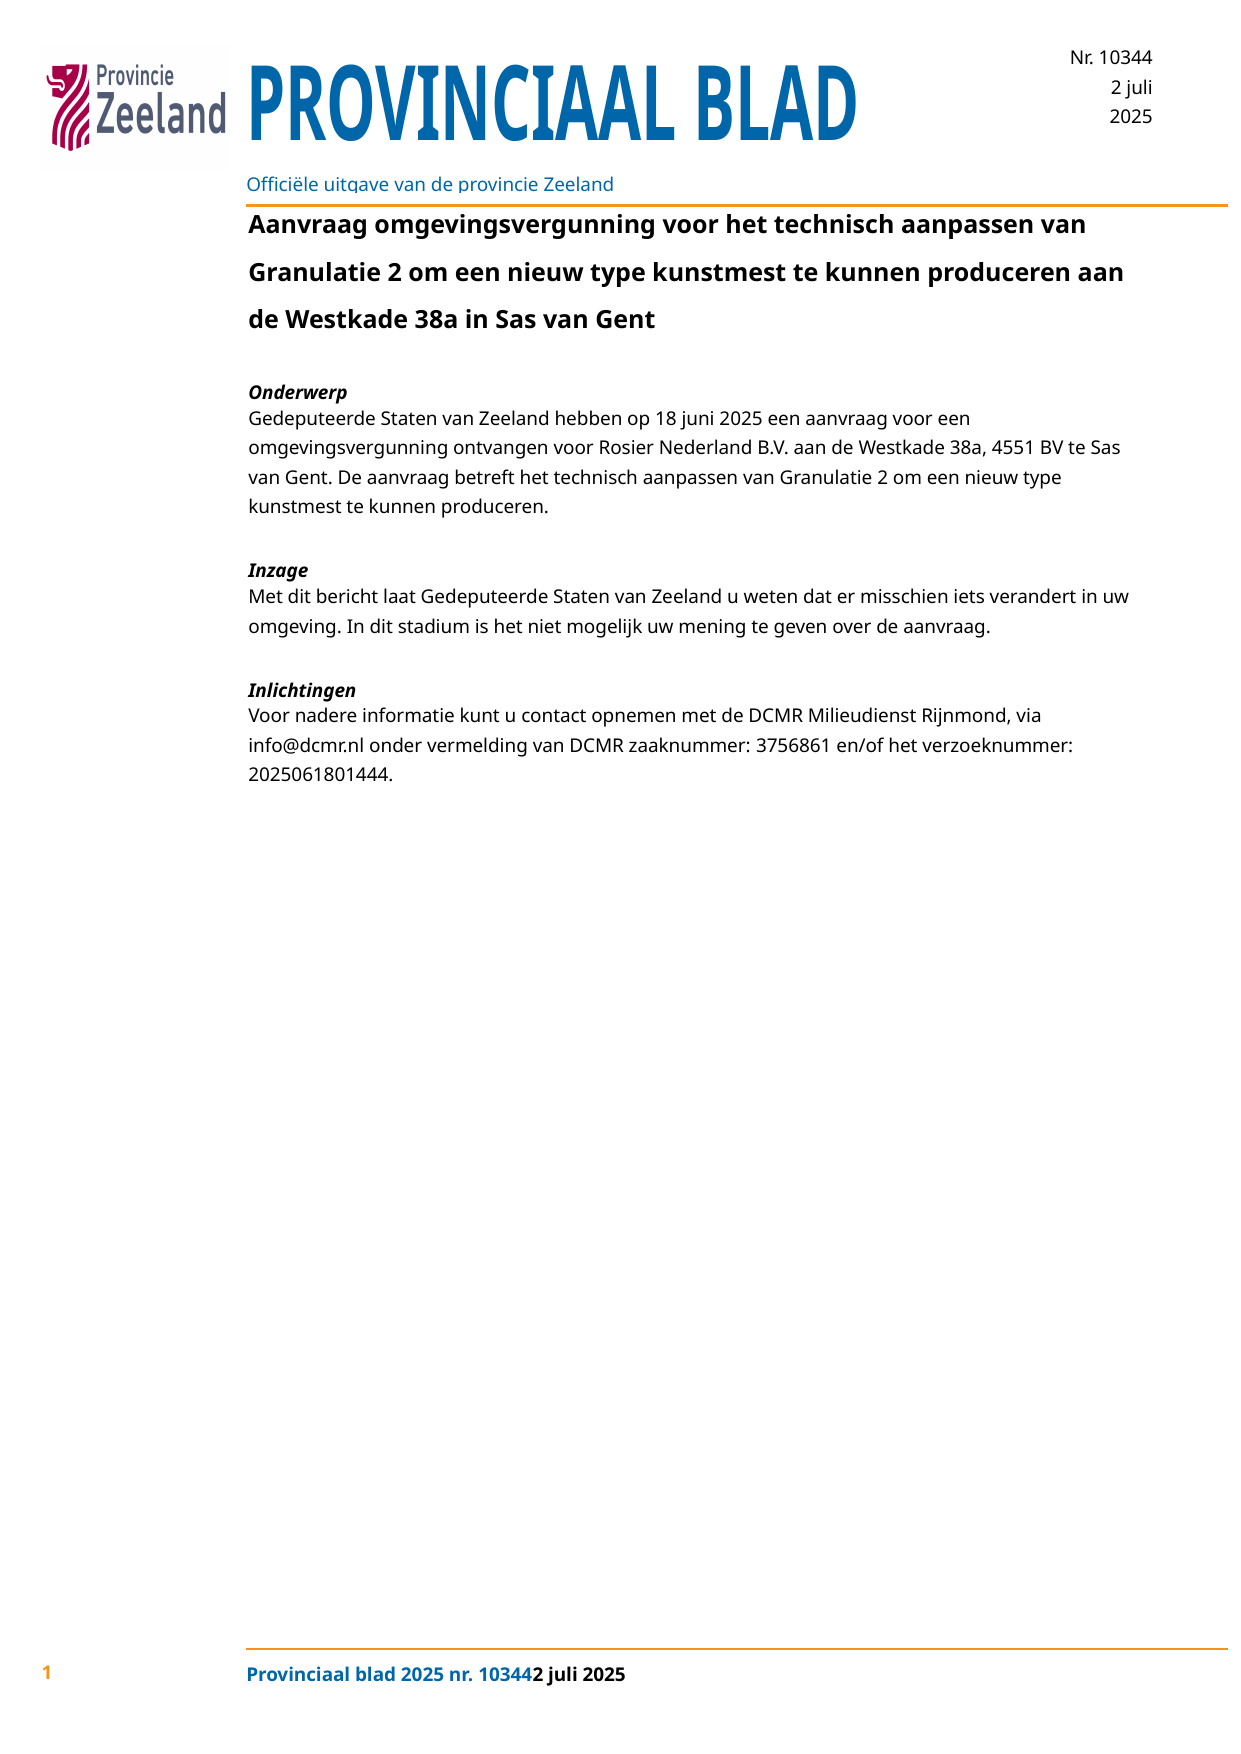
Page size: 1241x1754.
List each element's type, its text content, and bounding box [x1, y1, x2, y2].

text Voor nadere informatie kunt u contact opnemen met de DCMR Milieudienst Rijnmond, via info@dcmr.nl onder vermelding van DCMR zaaknummer: 3756861 en/of het verzoeknummer: 2025061801444. [248, 702, 1152, 787]
picture [41, 47, 231, 172]
text Inzage [248, 557, 1152, 583]
text Aanvraag omgevingsvergunning voor het technisch aanpassen van Granulatie 2 om een nieuw type kunstmest te kunnen produceren aan de Westkade 38a in Sas van Gent [248, 207, 1152, 336]
text Gedeputeerde Staten van Zeeland hebben op 18 juni 2025 een aanvraag voor een omgevingsvergunning ontvangen voor Rosier Nederland B.V. aan de Westkade 38a, 4551 BV te Sas van Gent. De aanvraag betreft het technisch aanpassen van Granulatie 2 om een nieuw type kunstmest te kunnen produceren. [248, 405, 1152, 519]
text Met dit bericht laat Gedeputeerde Staten van Zeeland u weten dat er misschien iets verandert in uw omgeving. In dit stadium is het niet mogelijk uw mening te geven over de aanvraag. [248, 583, 1152, 638]
text Inlichtingen [248, 677, 1152, 702]
text Onderwerp [248, 379, 1152, 405]
